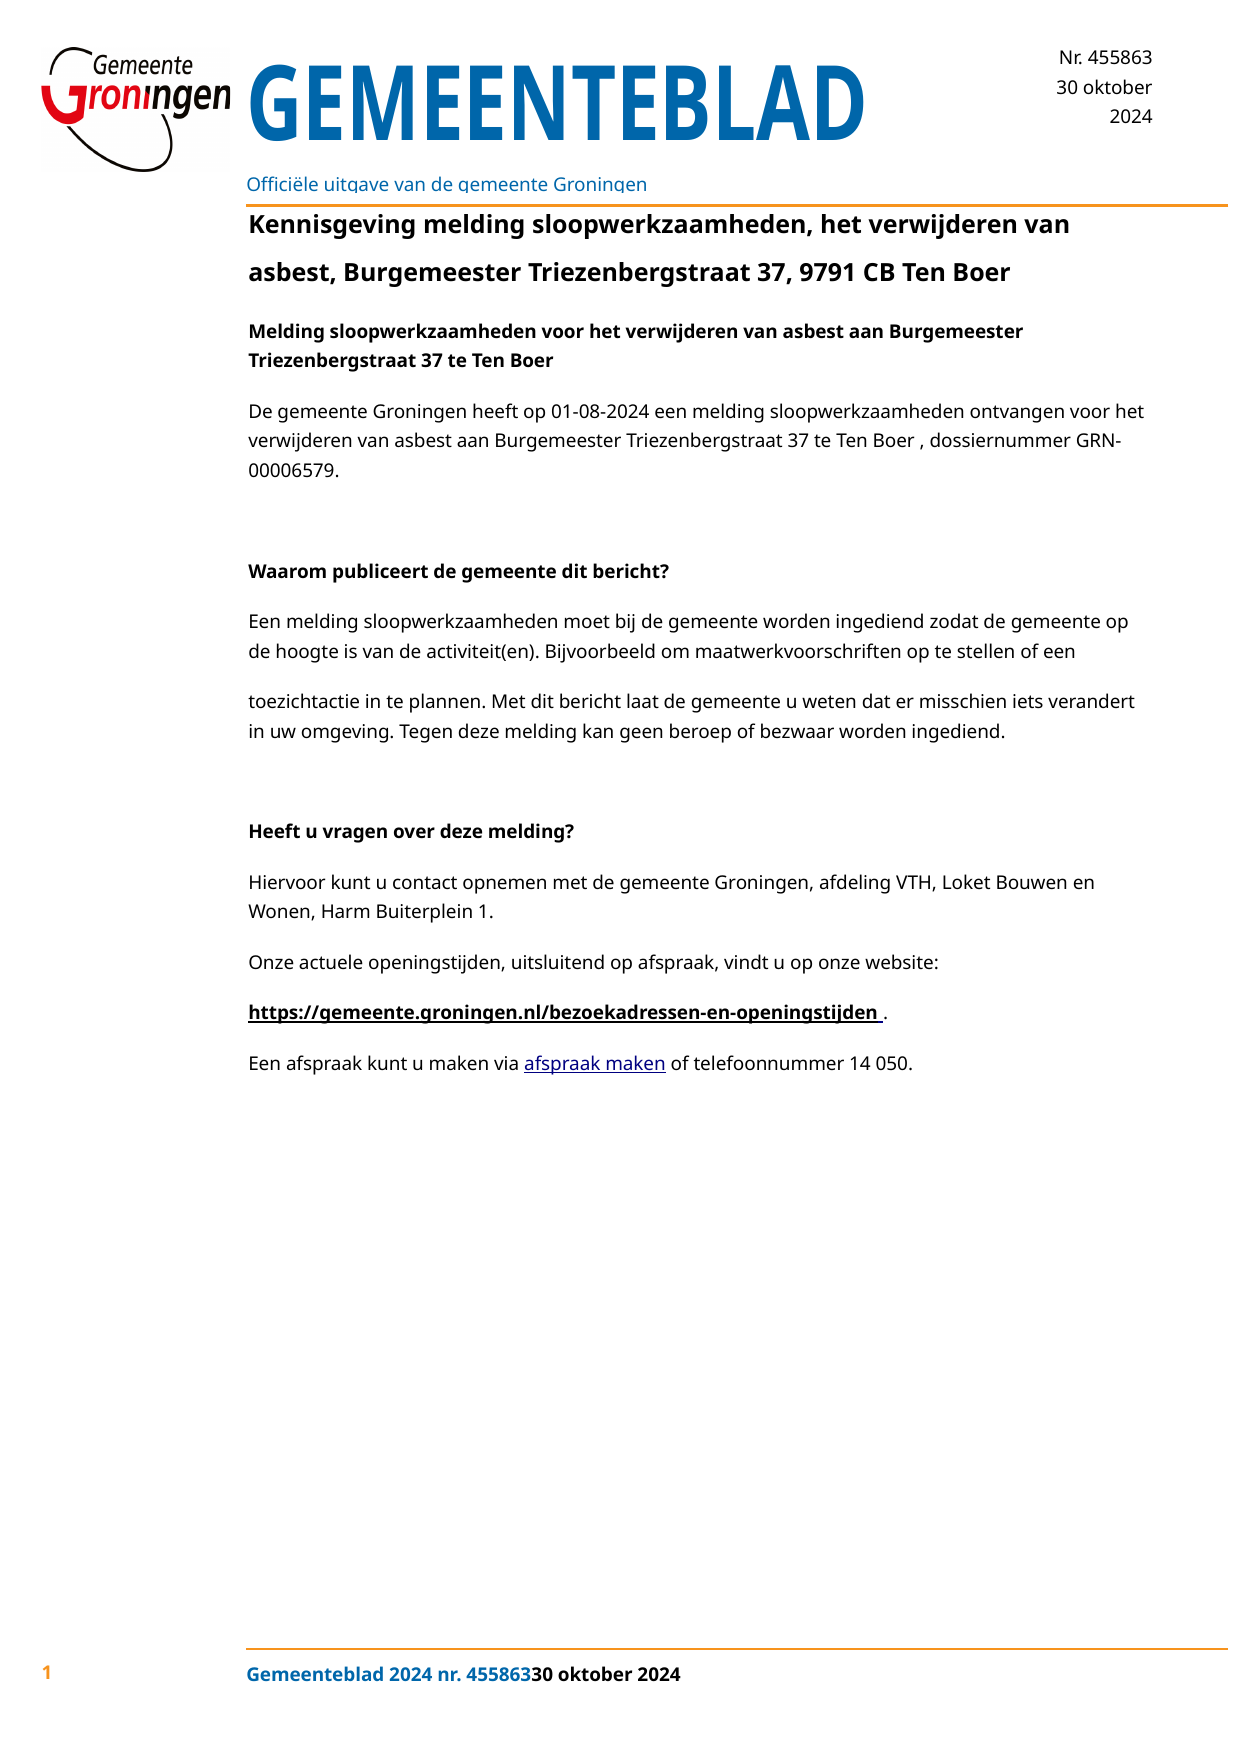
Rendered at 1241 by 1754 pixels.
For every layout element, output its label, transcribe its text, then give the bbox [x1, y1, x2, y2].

picture [41, 47, 231, 172]
text Kennisgeving melding sloopwerkzaamheden, het verwijderen van asbest, Burgemeester Triezenbergstraat 37, 9791 CB Ten Boer [248, 207, 1152, 288]
text Melding sloopwerkzaamheden voor het verwijderen van asbest aan Burgemeester Triezenbergstraat 37 te Ten Boer [248, 318, 1152, 373]
text Een melding sloopwerkzaamheden moet bij de gemeente worden ingediend zodat de gemeente op de hoogte is van de activiteit(en). Bijvoorbeeld om maatwerkvoorschriften op te stellen of een [248, 608, 1152, 664]
text Een afspraak kunt u maken via afspraak maken of telefoonnummer 14 050. [248, 1050, 1152, 1076]
text Onze actuele openingstijden, uitsluitend op afspraak, vindt u op onze website: [248, 949, 1152, 975]
text De gemeente Groningen heeft op 01-08-2024 een melding sloopwerkzaamheden ontvangen voor het verwijderen van asbest aan Burgemeester Triezenbergstraat 37 te Ten Boer , dossiernummer GRN-00006579. [248, 398, 1152, 483]
text Heeft u vragen over deze melding? [248, 819, 1152, 844]
text https://gemeente.groningen.nl/bezoekadressen-en-openingstijden . [248, 999, 1152, 1025]
text toezichtactie in te plannen. Met dit bericht laat de gemeente u weten dat er misschien iets verandert in uw omgeving. Tegen deze melding kan geen beroep of bezwaar worden ingediend. [248, 688, 1152, 744]
text Waarom publiceert de gemeente dit bericht? [248, 558, 1152, 584]
text Hiervoor kunt u contact opnemen met de gemeente Groningen, afdeling VTH, Loket Bouwen en Wonen, Harm Buiterplein 1. [248, 869, 1152, 924]
